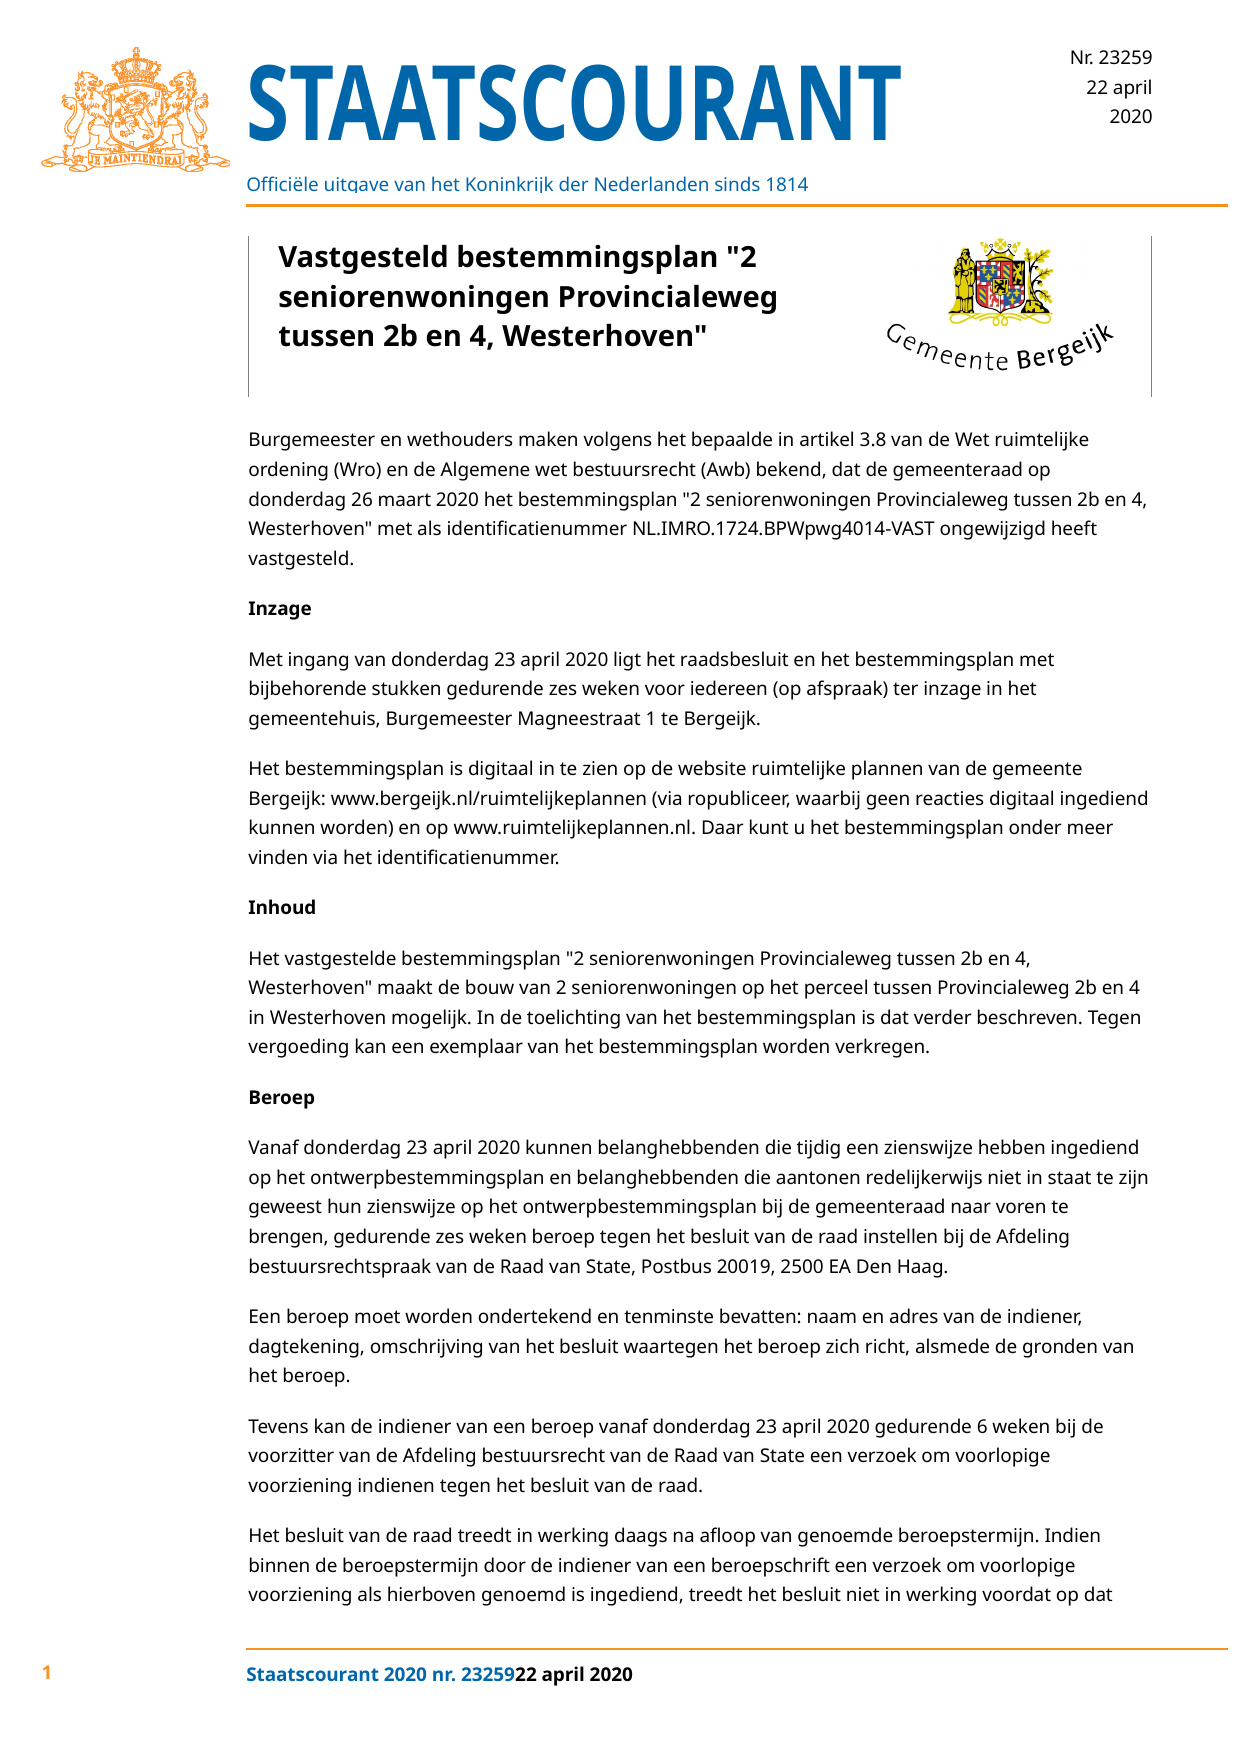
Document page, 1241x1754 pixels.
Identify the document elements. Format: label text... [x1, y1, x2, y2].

text Het bestemmingsplan is digitaal in te zien op de website ruimtelijke plannen van de gemeente Bergeijk: www.bergeijk.nl/ruimtelijkeplannen (via ropubliceer, waarbij geen reacties digitaal ingediend kunnen worden) en op www.ruimtelijkeplannen.nl. Daar kunt u het bestemmingsplan onder meer vinden via het identificatienummer. [248, 755, 1152, 870]
text Een beroep moet worden ondertekend en tenminste bevatten: naam en adres van de indiener, dagtekening, omschrijving van het besluit waartegen het beroep zich richt, alsmede de gronden van het beroep. [248, 1303, 1152, 1388]
table_header Vastgesteld bestemmingsplan "2 seniorenwoningen Provincialeweg tussen 2b en 4, Westerhoven" [249, 236, 850, 397]
text Het vastgestelde bestemmingsplan "2 seniorenwoningen Provincialeweg tussen 2b en 4, Westerhoven" maakt de bouw van 2 seniorenwoningen op het perceel tussen Provincialeweg 2b en 4 in Westerhoven mogelijk. In de toelichting van het bestemmingsplan is dat verder beschreven. Tegen vergoeding kan een exemplaar van het bestemmingsplan worden verkregen. [248, 945, 1152, 1059]
picture [882, 236, 1119, 372]
picture [41, 47, 231, 172]
text Inhoud [248, 894, 1152, 920]
text Het besluit van de raad treedt in werking daags na afloop van genoemde beroepstermijn. Indien binnen de beroepstermijn door de indiener van een beroepschrift een verzoek om voorlopige voorziening als hierboven genoemd is ingediend, treedt het besluit niet in werking voordat op dat [248, 1522, 1152, 1607]
text Met ingang van donderdag 23 april 2020 ligt het raadsbesluit en het bestemmingsplan met bijbehorende stukken gedurende zes weken voor iedereen (op afspraak) ter inzage in het gemeentehuis, Burgemeester Magneestraat 1 te Bergeijk. [248, 646, 1152, 731]
text Burgemeester en wethouders maken volgens het bepaalde in artikel 3.8 van de Wet ruimtelijke ordening (Wro) en de Algemene wet bestuursrecht (Awb) bekend, dat de gemeenteraad op donderdag 26 maart 2020 het bestemmingsplan "2 seniorenwoningen Provincialeweg tussen 2b en 4, Westerhoven" met als identificatienummer NL.IMRO.1724.BPWpwg4014-VAST ongewijzigd heeft vastgesteld. [248, 427, 1152, 571]
text Beroep [248, 1084, 1152, 1110]
text Inzage [248, 595, 1152, 621]
text Tevens kan de indiener van een beroep vanaf donderdag 23 april 2020 gedurende 6 weken bij de voorzitter van de Afdeling bestuursrecht van de Raad van State een verzoek om voorlopige voorziening indienen tegen het besluit van de raad. [248, 1413, 1152, 1498]
text Vanaf donderdag 23 april 2020 kunnen belanghebbenden die tijdig een zienswijze hebben ingediend op het ontwerpbestemmingsplan en belanghebbenden die aantonen redelijkerwijs niet in staat te zijn geweest hun zienswijze op het ontwerpbestemmingsplan bij de gemeenteraad naar voren te brengen, gedurende zes weken beroep tegen het besluit van de raad instellen bij de Afdeling bestuursrechtspraak van de Raad van State, Postbus 20019, 2500 EA Den Haag. [248, 1134, 1152, 1279]
table_header [850, 236, 1151, 397]
